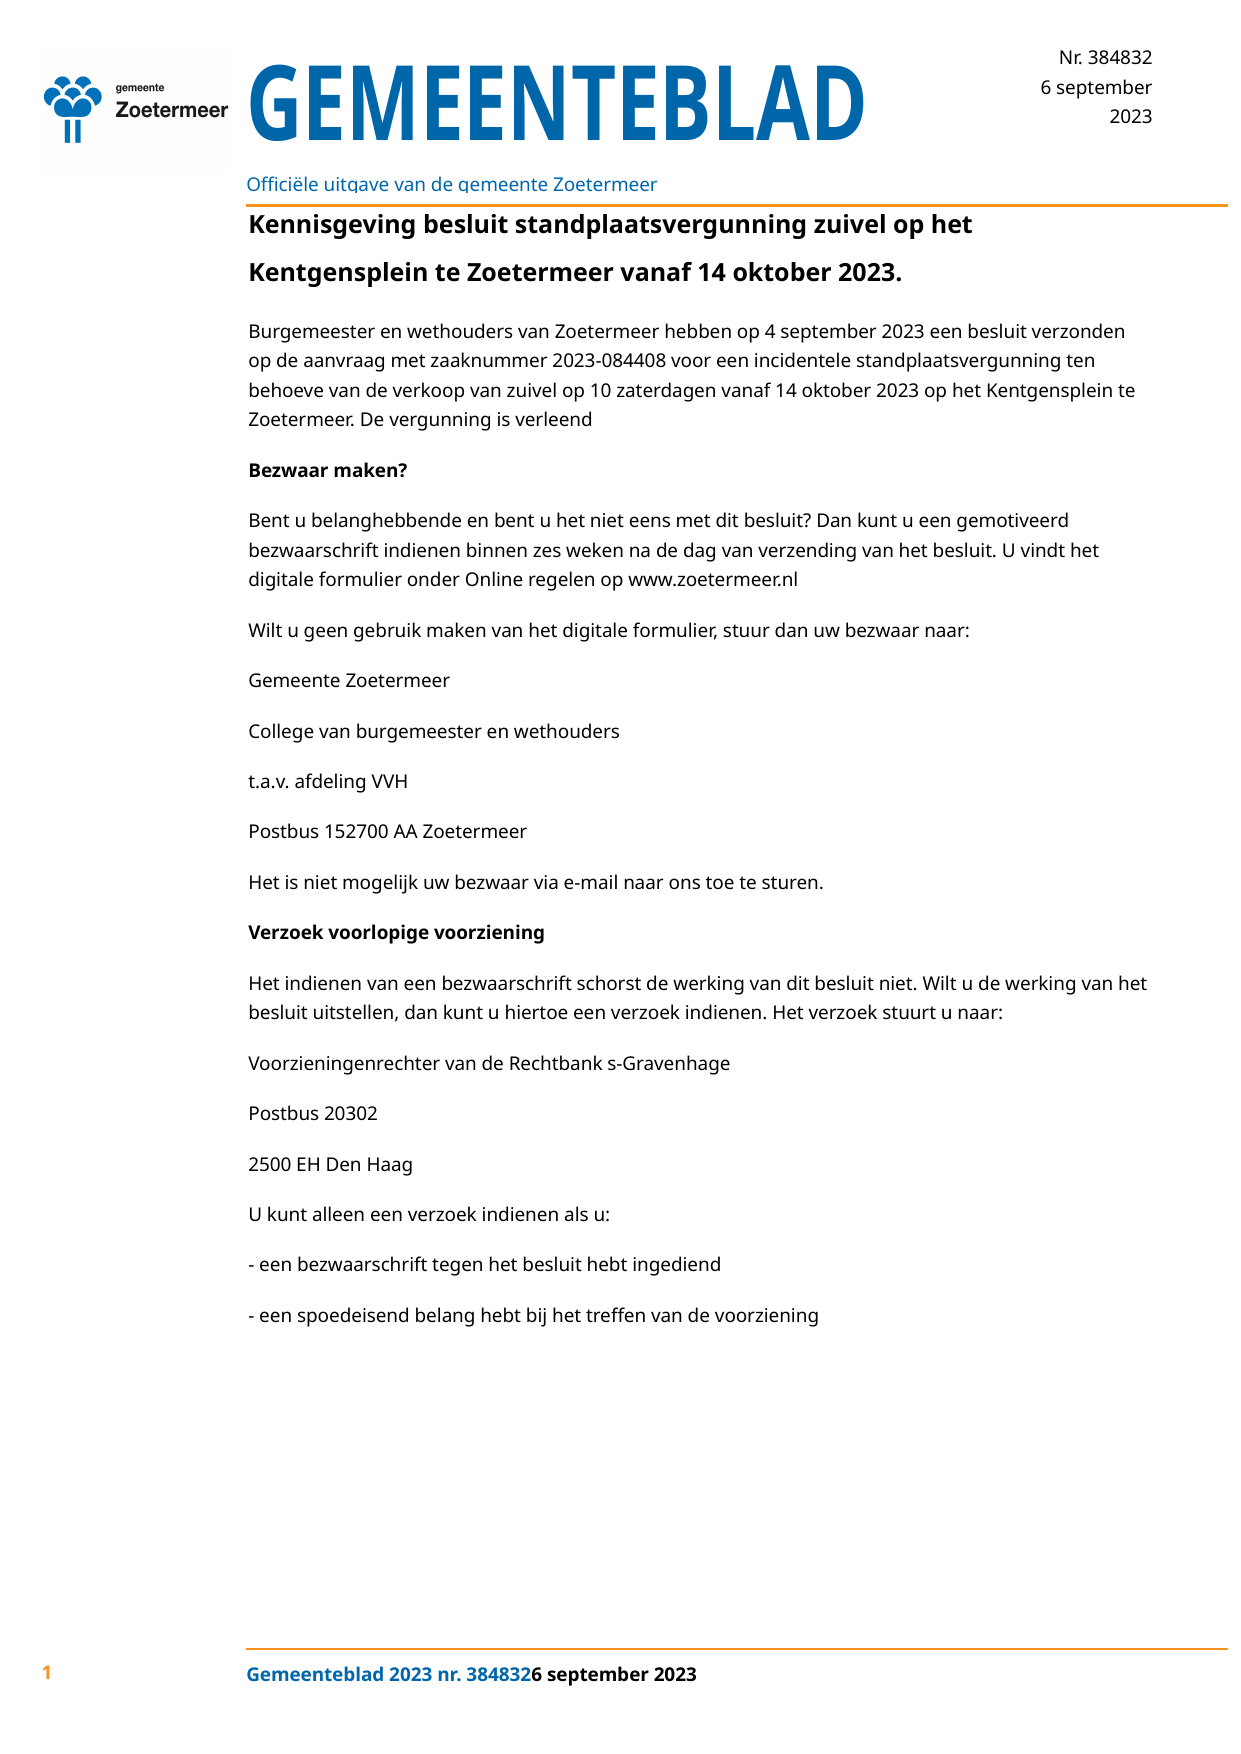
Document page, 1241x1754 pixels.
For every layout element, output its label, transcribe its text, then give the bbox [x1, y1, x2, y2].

text Wilt u geen gebruik maken van het digitale formulier, stuur dan uw bezwaar naar: [248, 617, 1152, 643]
text College van burgemeester en wethouders [248, 718, 1152, 744]
text Postbus 20302 [248, 1100, 1152, 1126]
text Bent u belanghebbende en bent u het niet eens met dit besluit? Dan kunt u een gemotiveerd bezwaarschrift indienen binnen zes weken na de dag van verzending van het besluit. U vindt het digitale formulier onder Online regelen op www.zoetermeer.nl [248, 507, 1152, 592]
text 2500 EH Den Haag [248, 1151, 1152, 1177]
text - een bezwaarschrift tegen het besluit hebt ingediend [248, 1252, 1152, 1277]
text Kennisgeving besluit standplaatsvergunning zuivel op het Kentgensplein te Zoetermeer vanaf 14 oktober 2023. [248, 207, 1152, 288]
text Gemeente Zoetermeer [248, 667, 1152, 693]
text U kunt alleen een verzoek indienen als u: [248, 1201, 1152, 1227]
text Het indienen van een bezwaarschrift schorst de werking van dit besluit niet. Wilt u de werking van het besluit uitstellen, dan kunt u hiertoe een verzoek indienen. Het verzoek stuurt u naar: [248, 970, 1152, 1025]
text Burgemeester en wethouders van Zoetermeer hebben op 4 september 2023 een besluit verzonden op de aanvraag met zaaknummer 2023-084408 voor een incidentele standplaatsvergunning ten behoeve van de verkoop van zuivel op 10 zaterdagen vanaf 14 oktober 2023 op het Kentgensplein te Zoetermeer. De vergunning is verleend [248, 318, 1152, 432]
text - een spoedeisend belang hebt bij het treffen van de voorziening [248, 1302, 1152, 1328]
text Bezwaar maken? [248, 457, 1152, 483]
text Voorzieningenrechter van de Rechtbank s-Gravenhage [248, 1050, 1152, 1076]
text Het is niet mogelijk uw bezwaar via e-mail naar ons toe te sturen. [248, 869, 1152, 895]
text Postbus 152700 AA Zoetermeer [248, 819, 1152, 844]
picture [41, 47, 231, 172]
text t.a.v. afdeling VVH [248, 768, 1152, 794]
text Verzoek voorlopige voorziening [248, 919, 1152, 945]
